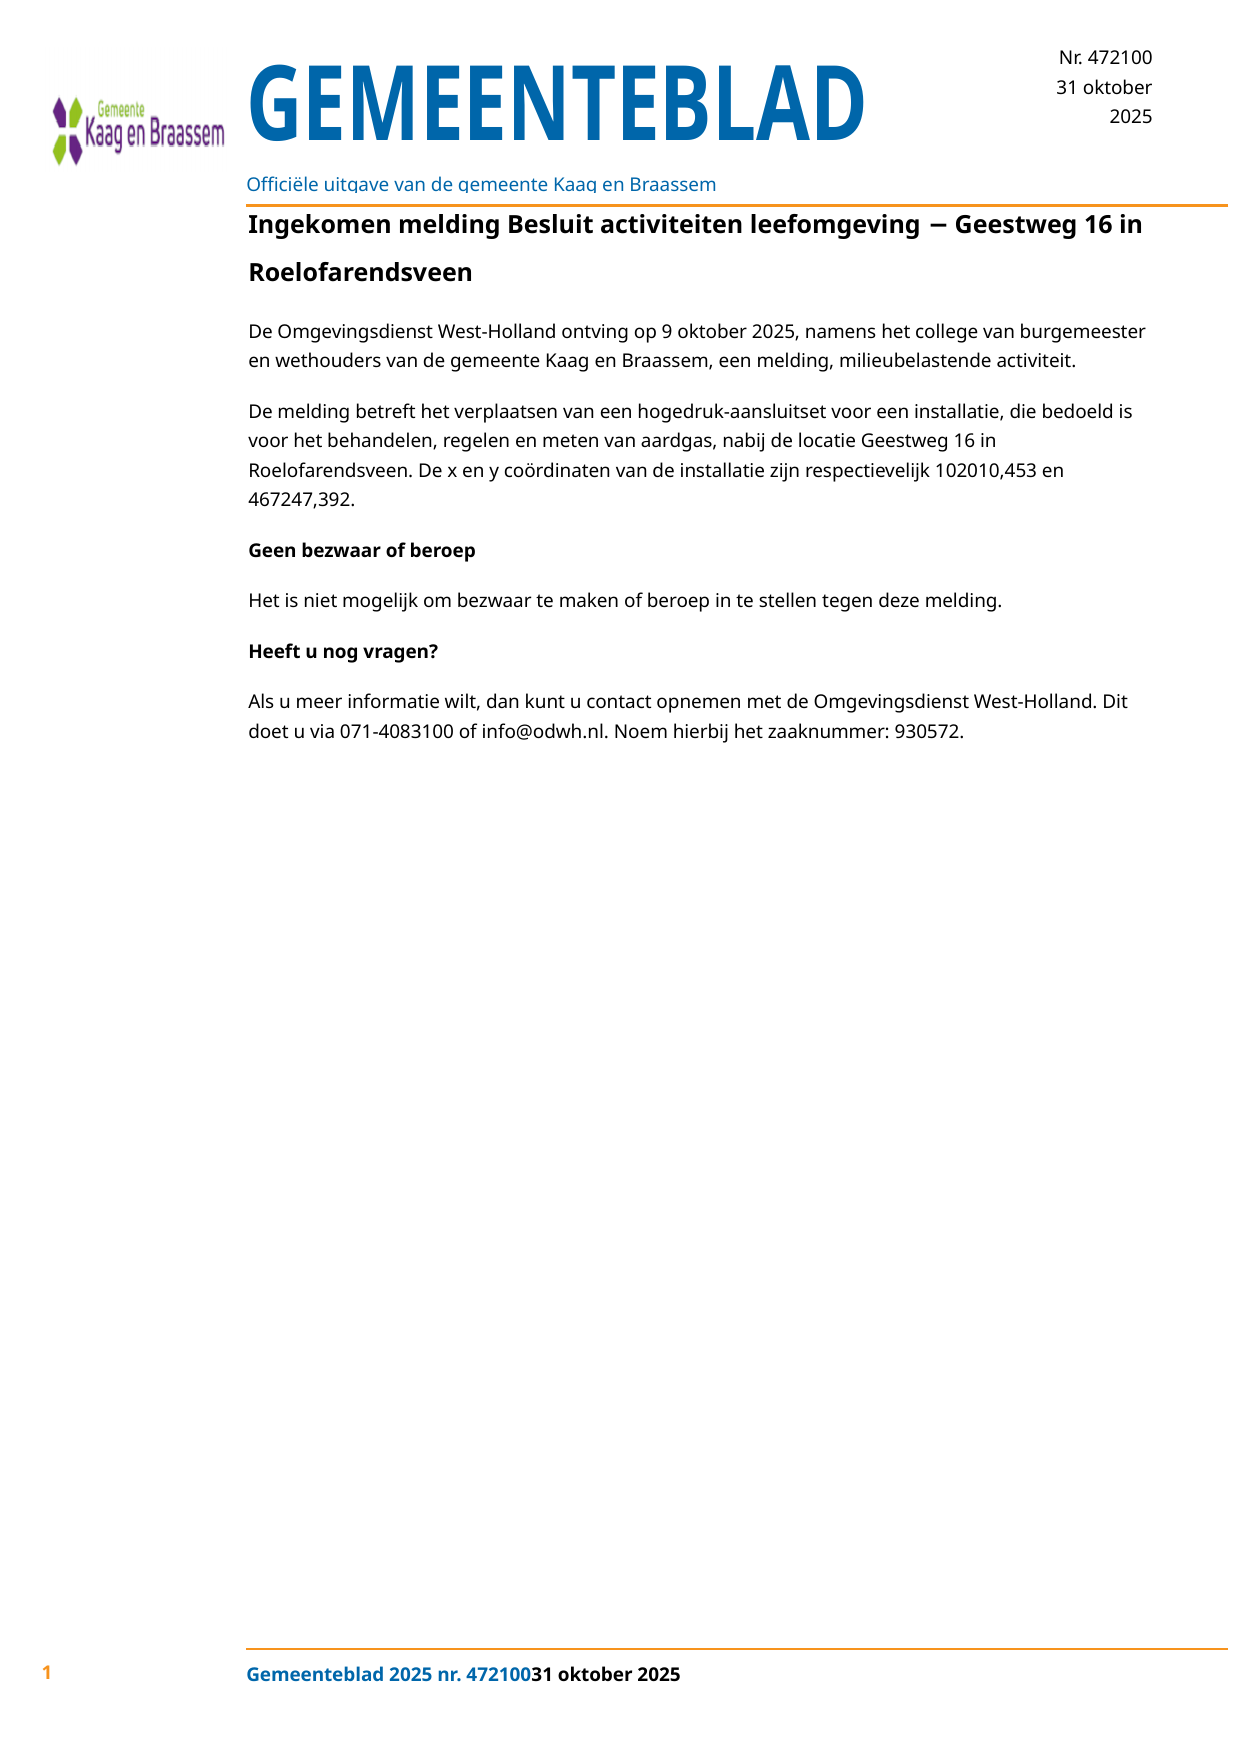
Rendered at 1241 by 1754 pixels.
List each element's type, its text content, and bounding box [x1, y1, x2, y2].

text De melding betreft het verplaatsen van een hogedruk-aansluitset voor een installatie, die bedoeld is voor het behandelen, regelen en meten van aardgas, nabij de locatie Geestweg 16 in Roelofarendsveen. De x en y coördinaten van de installatie zijn respectievelijk 102010,453 en 467247,392. [248, 398, 1152, 512]
text De Omgevingsdienst West-Holland ontving op 9 oktober 2025, namens het college van burgemeester en wethouders van de gemeente Kaag en Braassem, een melding, milieubelastende activiteit. [248, 318, 1152, 373]
text Heeft u nog vragen? [248, 638, 1152, 664]
text Het is niet mogelijk om bezwaar te maken of beroep in te stellen tegen deze melding. [248, 587, 1152, 613]
text Geen bezwaar of beroep [248, 537, 1152, 563]
text Als u meer informatie wilt, dan kunt u contact opnemen met de Omgevingsdienst West-Holland. Dit doet u via 071‑4083100 of info@odwh.nl. Noem hierbij het zaaknummer: 930572. [248, 688, 1152, 744]
picture [41, 47, 231, 172]
text Ingekomen melding Besluit activiteiten leefomgeving − Geestweg 16 in Roelofarendsveen [248, 207, 1152, 288]
